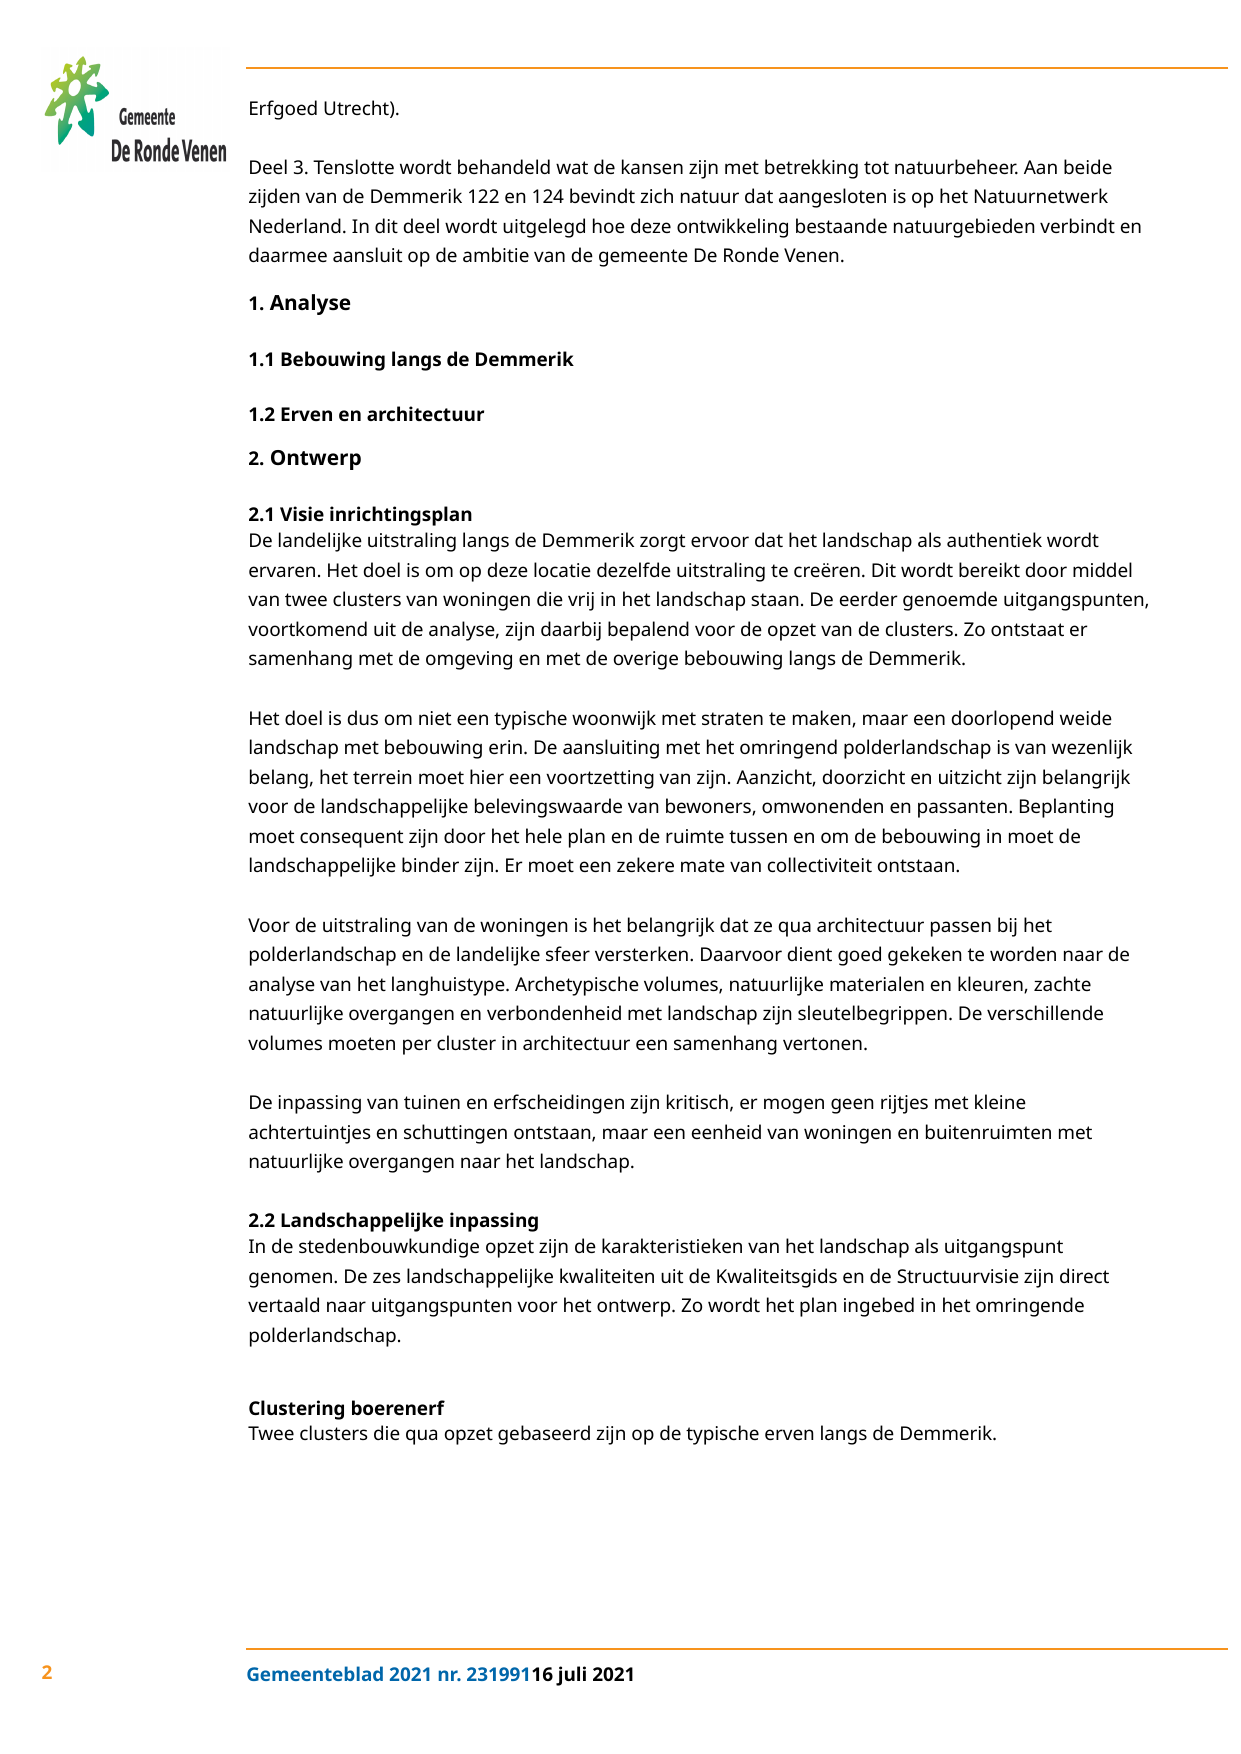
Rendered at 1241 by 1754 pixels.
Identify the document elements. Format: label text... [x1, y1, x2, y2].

text 1.1 Bebouwing langs de Demmerik [248, 346, 1152, 372]
text Erfgoed Utrecht). [248, 95, 1152, 121]
text 2. Ontwerp [248, 443, 1152, 472]
picture [41, 47, 231, 172]
text Het doel is dus om niet een typische woonwijk met straten te maken, maar een doorlopend weide landschap met bebouwing erin. De aansluiting met het omringend polderlandschap is van wezenlijk belang, het terrein moet hier een voortzetting van zijn. Aanzicht, doorzicht en uitzicht zijn belangrijk voor de landschappelijke belevingswaarde van bewoners, omwonenden en passanten. Beplanting moet consequent zijn door het hele plan en de ruimte tussen en om de bebouwing in moet de landschappelijke binder zijn. Er moet een zekere mate van collectiviteit ontstaan. [248, 705, 1152, 878]
text 2.1 Visie inrichtingsplan [248, 501, 1152, 527]
text De inpassing van tuinen en erfscheidingen zijn kritisch, er mogen geen rijtjes met kleine achtertuintjes en schuttingen ontstaan, maar een eenheid van woningen en buitenruimten met natuurlijke overgangen naar het landschap. [248, 1089, 1152, 1174]
text 1.2 Erven en architectuur [248, 402, 1152, 427]
text In de stedenbouwkundige opzet zijn de karakteristieken van het landschap als uitgangspunt genomen. De zes landschappelijke kwaliteiten uit de Kwaliteitsgids en de Structuurvisie zijn direct vertaald naar uitgangspunten voor het ontwerp. Zo wordt het plan ingebed in het omringende polderlandschap. [248, 1233, 1152, 1348]
text Clustering boerenerf [248, 1395, 1152, 1421]
text Deel 3. Tenslotte wordt behandeld wat de kansen zijn met betrekking tot natuurbeheer. Aan beide zijden van de Demmerik 122 en 124 bevindt zich natuur dat aangesloten is op het Natuurnetwerk Nederland. In dit deel wordt uitgelegd hoe deze ontwikkeling bestaande natuurgebieden verbindt en daarmee aansluit op de ambitie van de gemeente De Ronde Venen. [248, 154, 1152, 268]
text Voor de uitstraling van de woningen is het belangrijk dat ze qua architectuur passen bij het polderlandschap en de landelijke sfeer versterken. Daarvoor dient goed gekeken te worden naar de analyse van het langhuistype. Archetypische volumes, natuurlijke materialen en kleuren, zachte natuurlijke overgangen en verbondenheid met landschap zijn sleutelbegrippen. De verschillende volumes moeten per cluster in architectuur een samenhang vertonen. [248, 912, 1152, 1056]
text 1. Analyse [248, 288, 1152, 317]
text 2.2 Landschappelijke inpassing [248, 1208, 1152, 1233]
text Twee clusters die qua opzet gebaseerd zijn op de typische erven langs de Demmerik. [248, 1421, 1152, 1446]
text De landelijke uitstraling langs de Demmerik zorgt ervoor dat het landschap als authentiek wordt ervaren. Het doel is om op deze locatie dezelfde uitstraling te creëren. Dit wordt bereikt door middel van twee clusters van woningen die vrij in het landschap staan. De eerder genoemde uitgangspunten, voortkomend uit de analyse, zijn daarbij bepalend voor de opzet van de clusters. Zo ontstaat er samenhang met de omgeving en met de overige bebouwing langs de Demmerik. [248, 527, 1152, 671]
